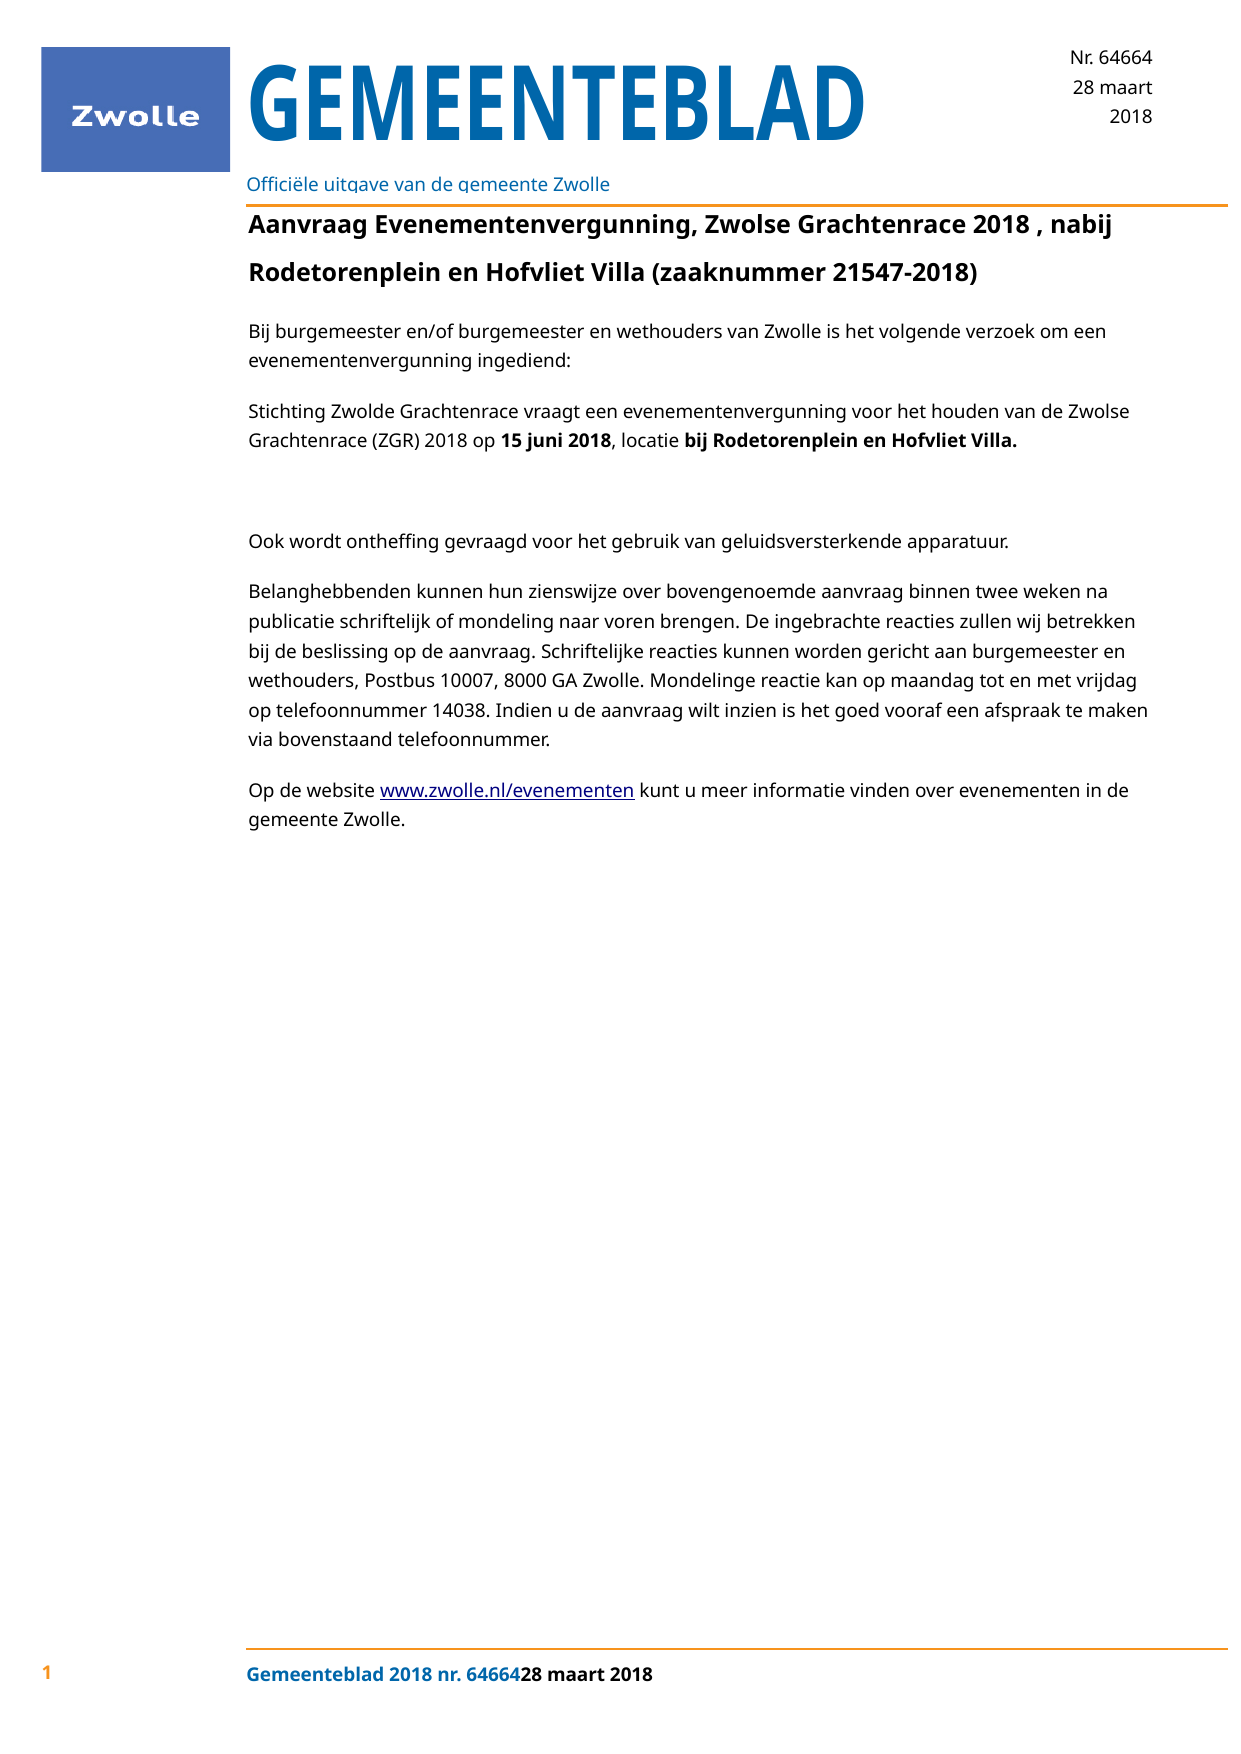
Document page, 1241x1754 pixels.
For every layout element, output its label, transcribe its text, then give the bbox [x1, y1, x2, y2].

text Op de website www.zwolle.nl/evenementen kunt u meer informatie vinden over evenementen in de gemeente Zwolle. [248, 777, 1152, 832]
text Stichting Zwolde Grachtenrace vraagt een evenementenvergunning voor het houden van de Zwolse Grachtenrace (ZGR) 2018 op 15 juni 2018, locatie bij Rodetorenplein en Hofvliet Villa. [248, 398, 1152, 453]
picture [41, 47, 231, 172]
text Ook wordt ontheffing gevraagd voor het gebruik van geluidsversterkende apparatuur. [248, 528, 1152, 554]
text Aanvraag Evenementenvergunning, Zwolse Grachtenrace 2018 , nabij Rodetorenplein en Hofvliet Villa (zaaknummer 21547-2018) [248, 207, 1152, 288]
text Belanghebbenden kunnen hun zienswijze over bovengenoemde aanvraag binnen twee weken na publicatie schriftelijk of mondeling naar voren brengen. De ingebrachte reacties zullen wij betrekken bij de beslissing op de aanvraag. Schriftelijke reacties kunnen worden gericht aan burgemeester en wethouders, Postbus 10007, 8000 GA Zwolle. Mondelinge reactie kan op maandag tot en met vrijdag op telefoonnummer 14038. Indien u de aanvraag wilt inzien is het goed vooraf een afspraak te maken via bovenstaand telefoonnummer. [248, 579, 1152, 752]
text Bij burgemeester en/of burgemeester en wethouders van Zwolle is het volgende verzoek om een evenementenvergunning ingediend: [248, 318, 1152, 373]
